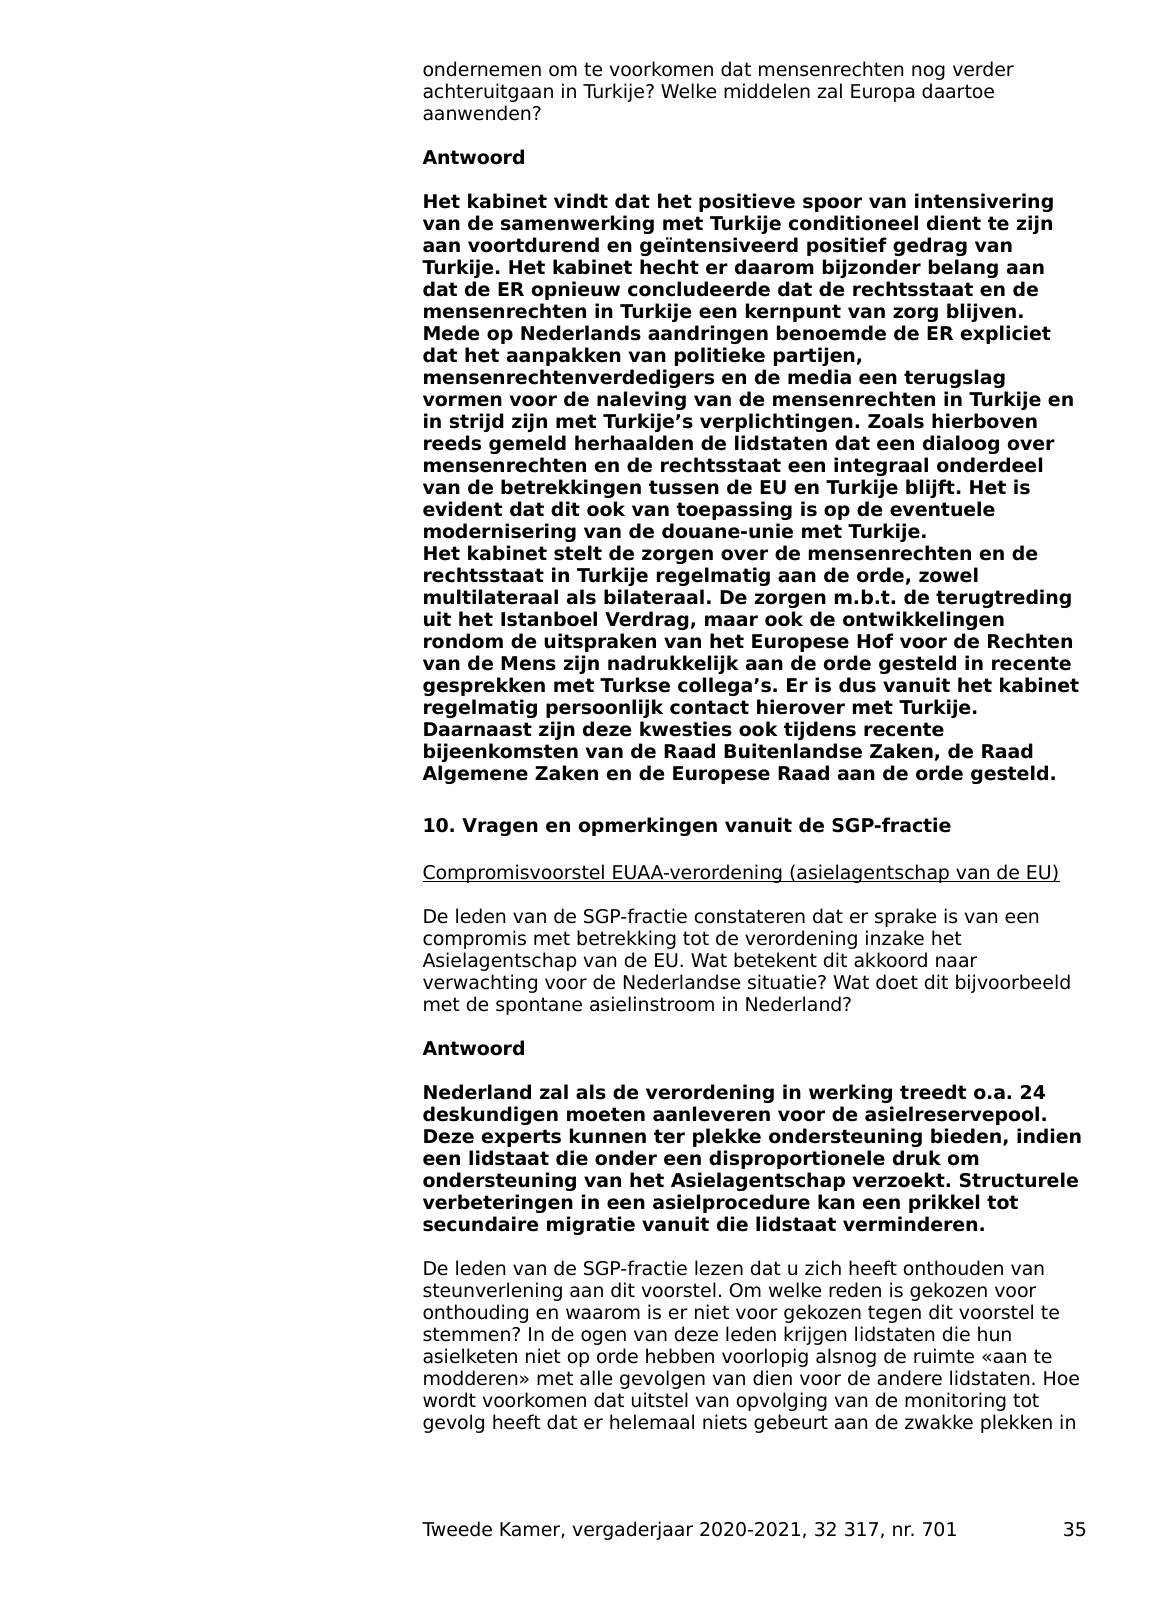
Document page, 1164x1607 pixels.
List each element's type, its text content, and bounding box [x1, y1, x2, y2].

subtitle Compromisvoorstel EUAA-verordening (asielagentschap van de EU) [422, 862, 1087, 884]
subtitle Antwoord [422, 1038, 1087, 1060]
subtitle Antwoord [422, 147, 1087, 169]
text ondernemen om te voorkomen dat mensenrechten nog verder achteruitgaan in Turkije? Welke middelen zal Europa daartoe aanwenden? [422, 59, 1087, 125]
text Het kabinet vindt dat het positieve spoor van intensivering van de samenwerking met Turkije conditioneel dient te zijn aan voortdurend en geïntensiveerd positief gedrag van Turkije. Het kabinet hecht er daarom bijzonder belang aan dat de ER opnieuw concludeerde dat de rechtsstaat en de mensenrechten in Turkije een kernpunt van zorg blijven. Mede op Nederlands aandringen benoemde de ER expliciet dat het aanpakken van politieke partijen, mensenrechtenverdedigers en de media een terugslag vormen voor de naleving van de mensenrechten in Turkije en in strijd zijn met Turkije’s verplichtingen. Zoals hierboven reeds gemeld herhaalden de lidstaten dat een dialoog over mensenrechten en de rechtsstaat een integraal onderdeel van de betrekkingen tussen de EU en Turkije blijft. Het is evident dat dit ook van toepassing is op de eventuele modernisering van de douane-unie met Turkije. [422, 191, 1087, 543]
text De leden van de SGP-fractie lezen dat u zich heeft onthouden van steunverlening aan dit voorstel. Om welke reden is gekozen voor onthouding en waarom is er niet voor gekozen tegen dit voorstel te stemmen? In de ogen van deze leden krijgen lidstaten die hun asielketen niet op orde hebben voorlopig alsnog de ruimte «aan te modderen» met alle gevolgen van dien voor de andere lidstaten. Hoe wordt voorkomen dat uitstel van opvolging van de monitoring tot gevolg heeft dat er helemaal niets gebeurt aan de zwakke plekken in [422, 1258, 1087, 1434]
text Het kabinet stelt de zorgen over de mensenrechten en de rechtsstaat in Turkije regelmatig aan de orde, zowel multilateraal als bilateraal. De zorgen m.b.t. de terugtreding uit het Istanboel Verdrag, maar ook de ontwikkelingen rondom de uitspraken van het Europese Hof voor de Rechten van de Mens zijn nadrukkelijk aan de orde gesteld in recente gesprekken met Turkse collega’s. Er is dus vanuit het kabinet regelmatig persoonlijk contact hierover met Turkije. Daarnaast zijn deze kwesties ook tijdens recente bijeenkomsten van de Raad Buitenlandse Zaken, de Raad Algemene Zaken en de Europese Raad aan de orde gesteld. [422, 543, 1087, 785]
subtitle 10. Vragen en opmerkingen vanuit de SGP-fractie [422, 815, 1087, 837]
text De leden van de SGP-fractie constateren dat er sprake is van een compromis met betrekking tot de verordening inzake het Asielagentschap van de EU. Wat betekent dit akkoord naar verwachting voor de Nederlandse situatie? Wat doet dit bijvoorbeeld met de spontane asielinstroom in Nederland? [422, 906, 1087, 1016]
text Nederland zal als de verordening in werking treedt o.a. 24 deskundigen moeten aanleveren voor de asielreservepool. Deze experts kunnen ter plekke ondersteuning bieden, indien een lidstaat die onder een disproportionele druk om ondersteuning van het Asielagentschap verzoekt. Structurele verbeteringen in een asielprocedure kan een prikkel tot secundaire migratie vanuit die lidstaat verminderen. [422, 1082, 1087, 1236]
